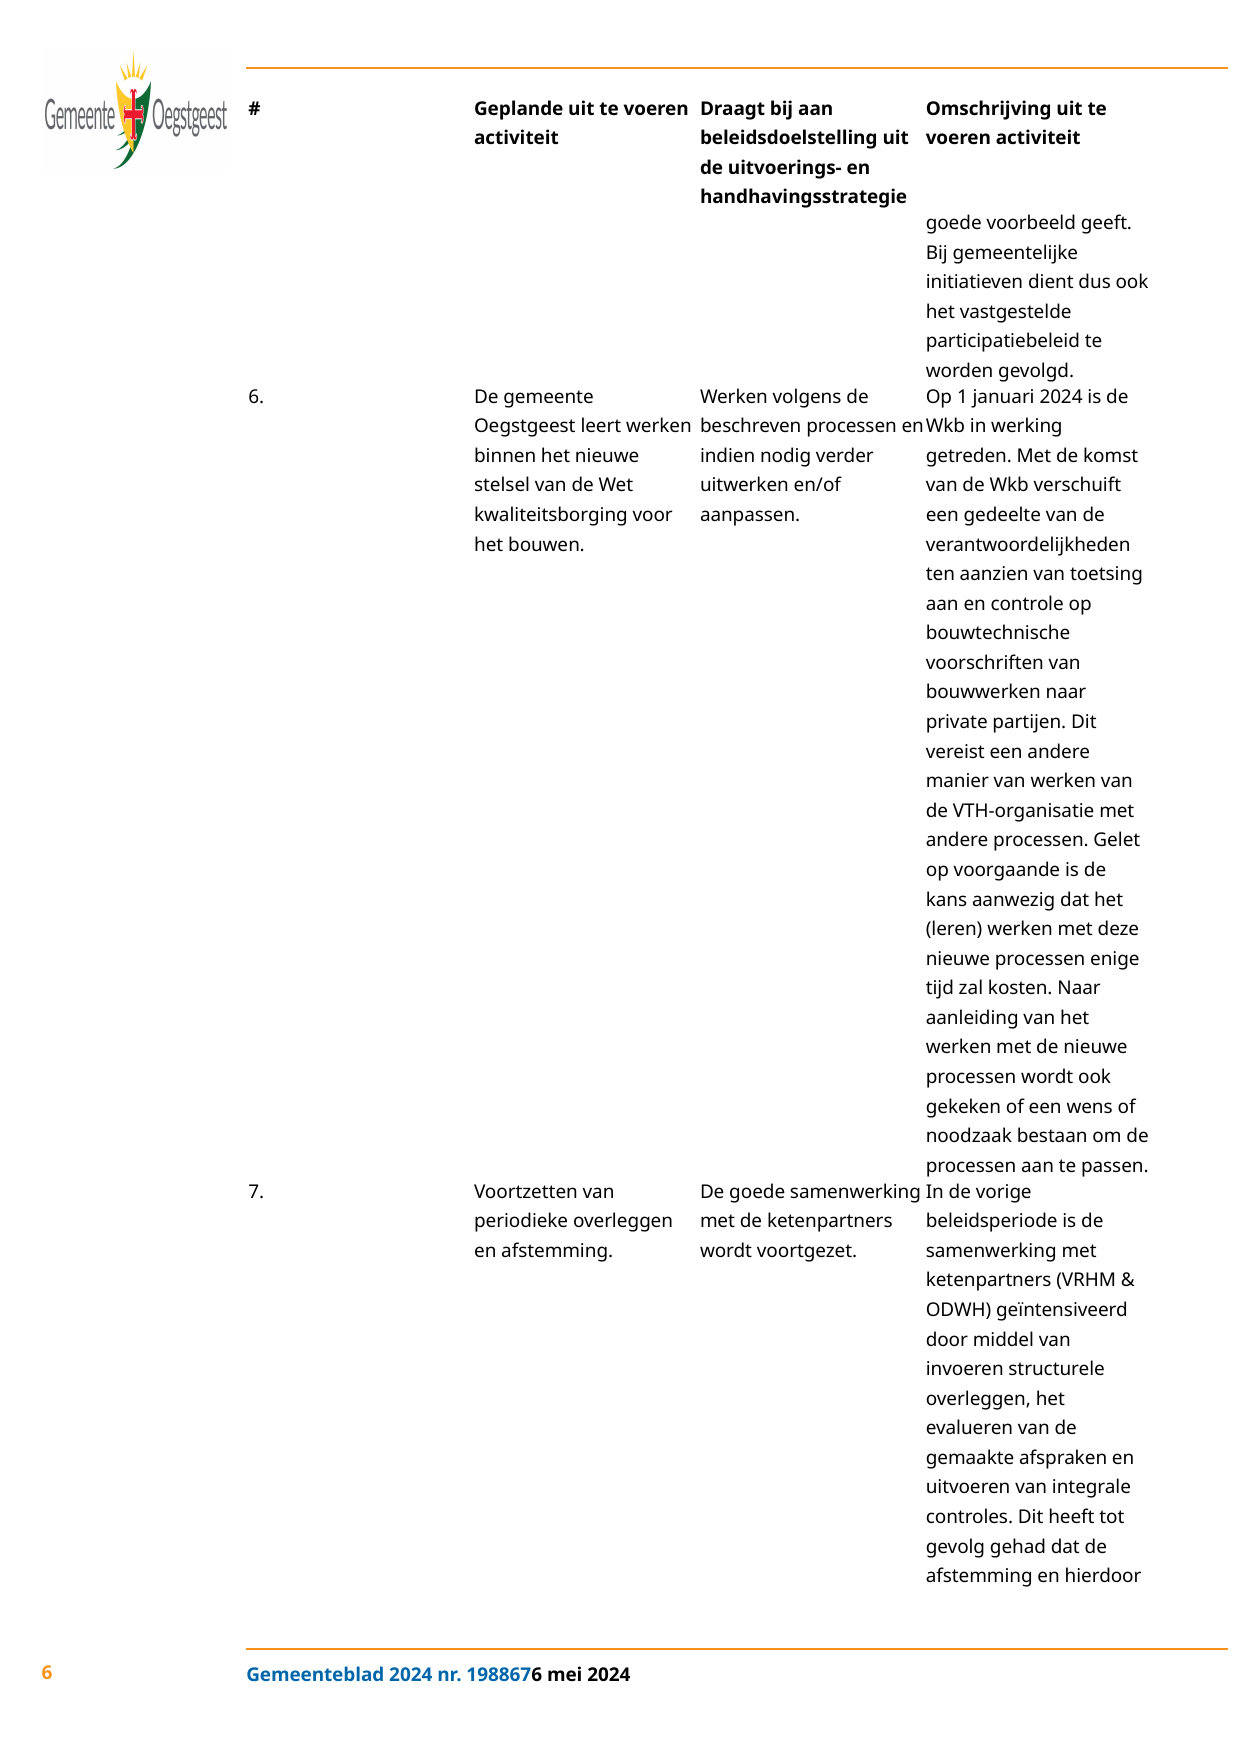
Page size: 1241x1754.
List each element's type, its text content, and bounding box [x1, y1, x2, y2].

table_cell In de vorige beleidsperiode is de samenwerking met ketenpartners (VRHM & ODWH) geïntensiveerd door middel van invoeren structurele overleggen, het evalueren van de gemaakte afspraken en uitvoeren van integrale controles. Dit heeft tot gevolg gehad dat de afstemming en hierdoor [926, 1178, 1152, 1588]
table_cell De goede samenwerking met de ketenpartners wordt voortgezet. [700, 1178, 926, 1588]
table_cell goede voorbeeld geeft. Bij gemeentelijke initiatieven dient dus ook het vastgestelde participatiebeleid te worden gevolgd. [926, 209, 1152, 383]
table_cell [474, 209, 700, 383]
table_cell Werken volgens de beschreven processen en indien nodig verder uitwerken en/of aanpassen. [700, 383, 926, 1178]
table_cell [248, 209, 474, 383]
table_cell Voortzetten van periodieke overleggen en afstemming. [474, 1178, 700, 1588]
table_cell 7. [248, 1178, 474, 1588]
picture [41, 47, 231, 172]
table_cell 6. [248, 383, 474, 1178]
table_header Draagt bij aan beleidsdoelstelling uit de uitvoerings- en handhavingsstrategie [700, 95, 926, 209]
table_cell [700, 209, 926, 383]
table_header Omschrijving uit te voeren activiteit [926, 95, 1152, 209]
table_cell Op 1 januari 2024 is de Wkb in werking getreden. Met de komst van de Wkb verschuift een gedeelte van de verantwoordelijkheden ten aanzien van toetsing aan en controle op bouwtechnische voorschriften van bouwwerken naar private partijen. Dit vereist een andere manier van werken van de VTH-organisatie met andere processen. Gelet op voorgaande is de kans aanwezig dat het (leren) werken met deze nieuwe processen enige tijd zal kosten. Naar aanleiding van het werken met de nieuwe processen wordt ook gekeken of een wens of noodzaak bestaan om de processen aan te passen. [926, 383, 1152, 1178]
table_header Geplande uit te voeren activiteit [474, 95, 700, 209]
table_header # [248, 95, 474, 209]
table_cell De gemeente Oegstgeest leert werken binnen het nieuwe stelsel van de Wet kwaliteitsborging voor het bouwen. [474, 383, 700, 1178]
